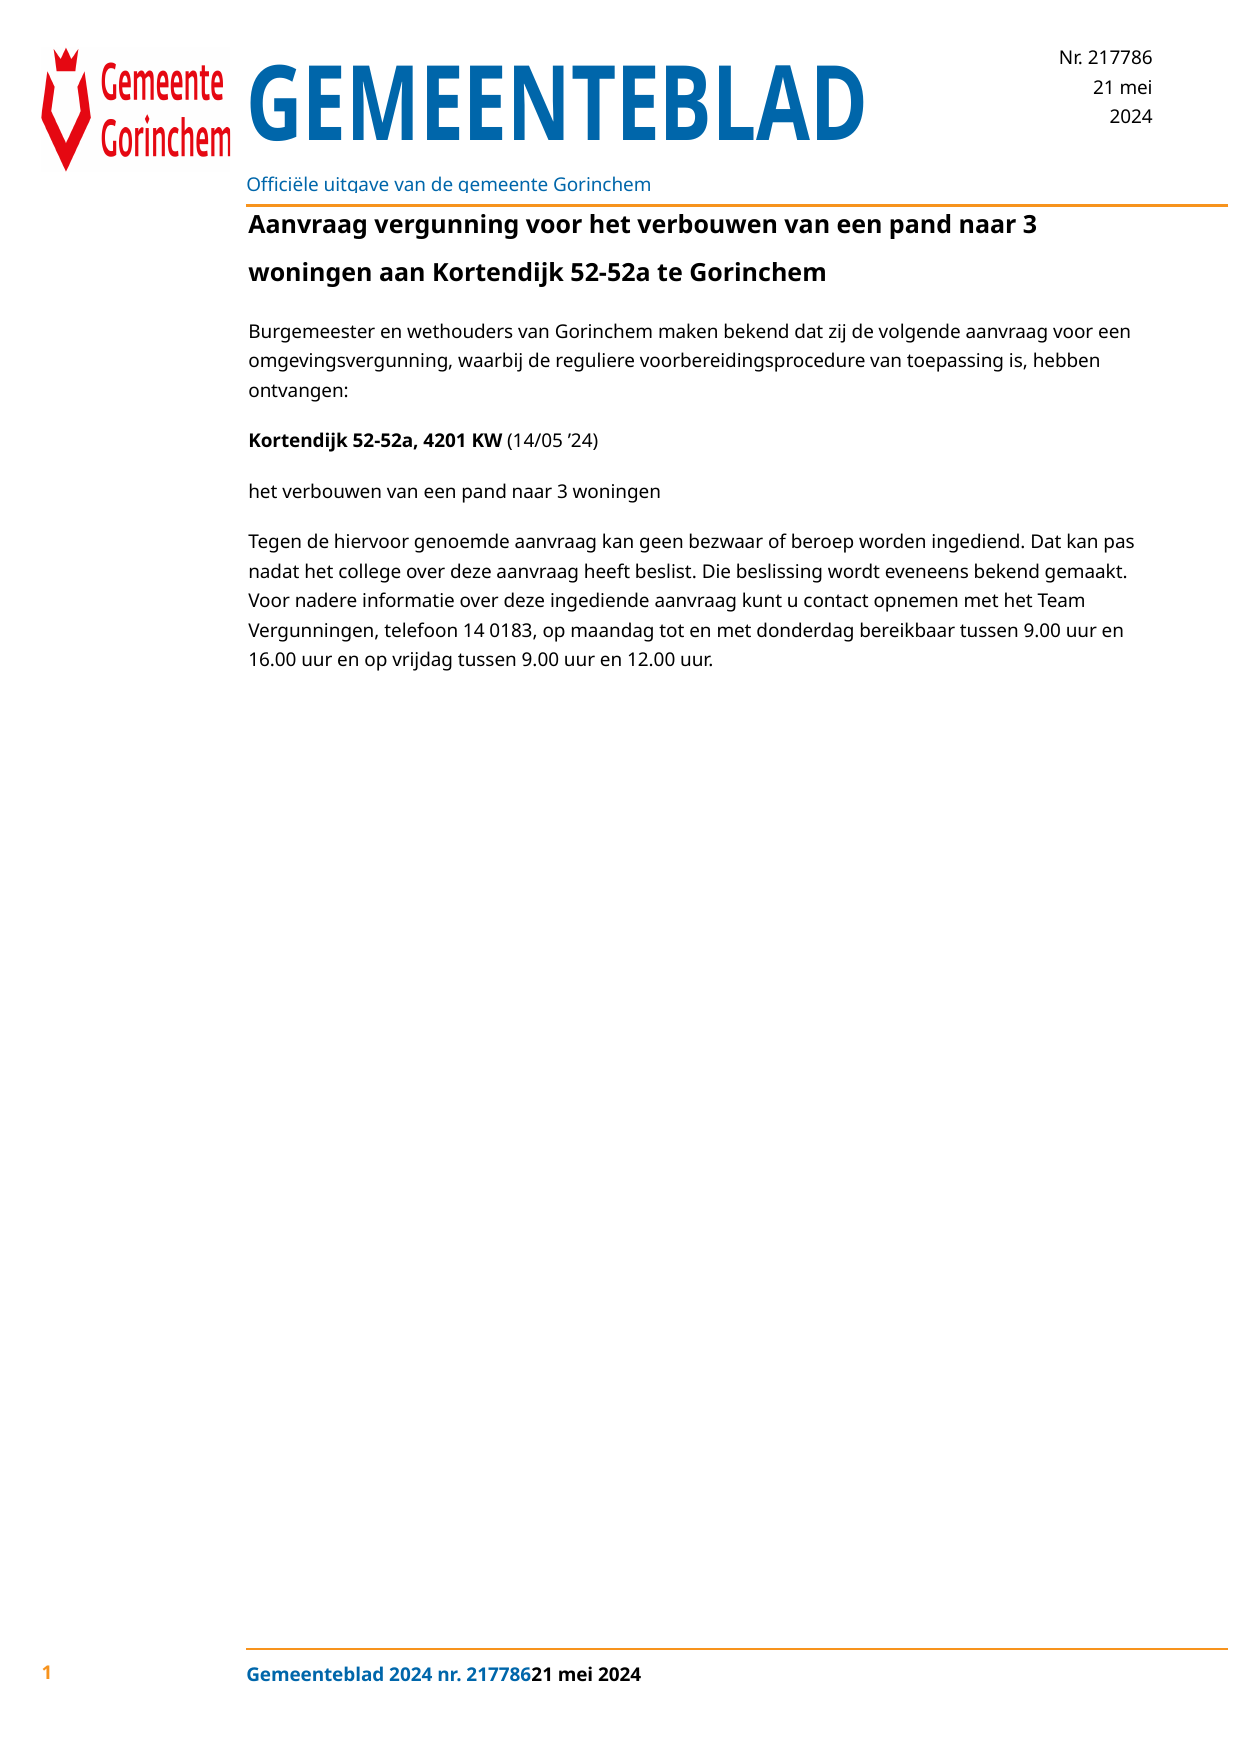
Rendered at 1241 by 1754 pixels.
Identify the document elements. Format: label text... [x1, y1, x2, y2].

text Aanvraag vergunning voor het verbouwen van een pand naar 3 woningen aan Kortendijk 52-52a te Gorinchem [248, 207, 1152, 288]
text Kortendijk 52-52a, 4201 KW (14/05 ’24) [248, 427, 1152, 453]
text Burgemeester en wethouders van Gorinchem maken bekend dat zij de volgende aanvraag voor een omgevingsvergunning, waarbij de reguliere voorbereidingsprocedure van toepassing is, hebben ontvangen: [248, 318, 1152, 403]
picture [41, 47, 231, 172]
text Tegen de hiervoor genoemde aanvraag kan geen bezwaar of beroep worden ingediend. Dat kan pas nadat het college over deze aanvraag heeft beslist. Die beslissing wordt eveneens bekend gemaakt. Voor nadere informatie over deze ingediende aanvraag kunt u contact opnemen met het Team Vergunningen, telefoon 14 0183, op maandag tot en met donderdag bereikbaar tussen 9.00 uur en 16.00 uur en op vrijdag tussen 9.00 uur en 12.00 uur. [248, 528, 1152, 672]
text het verbouwen van een pand naar 3 woningen [248, 478, 1152, 504]
